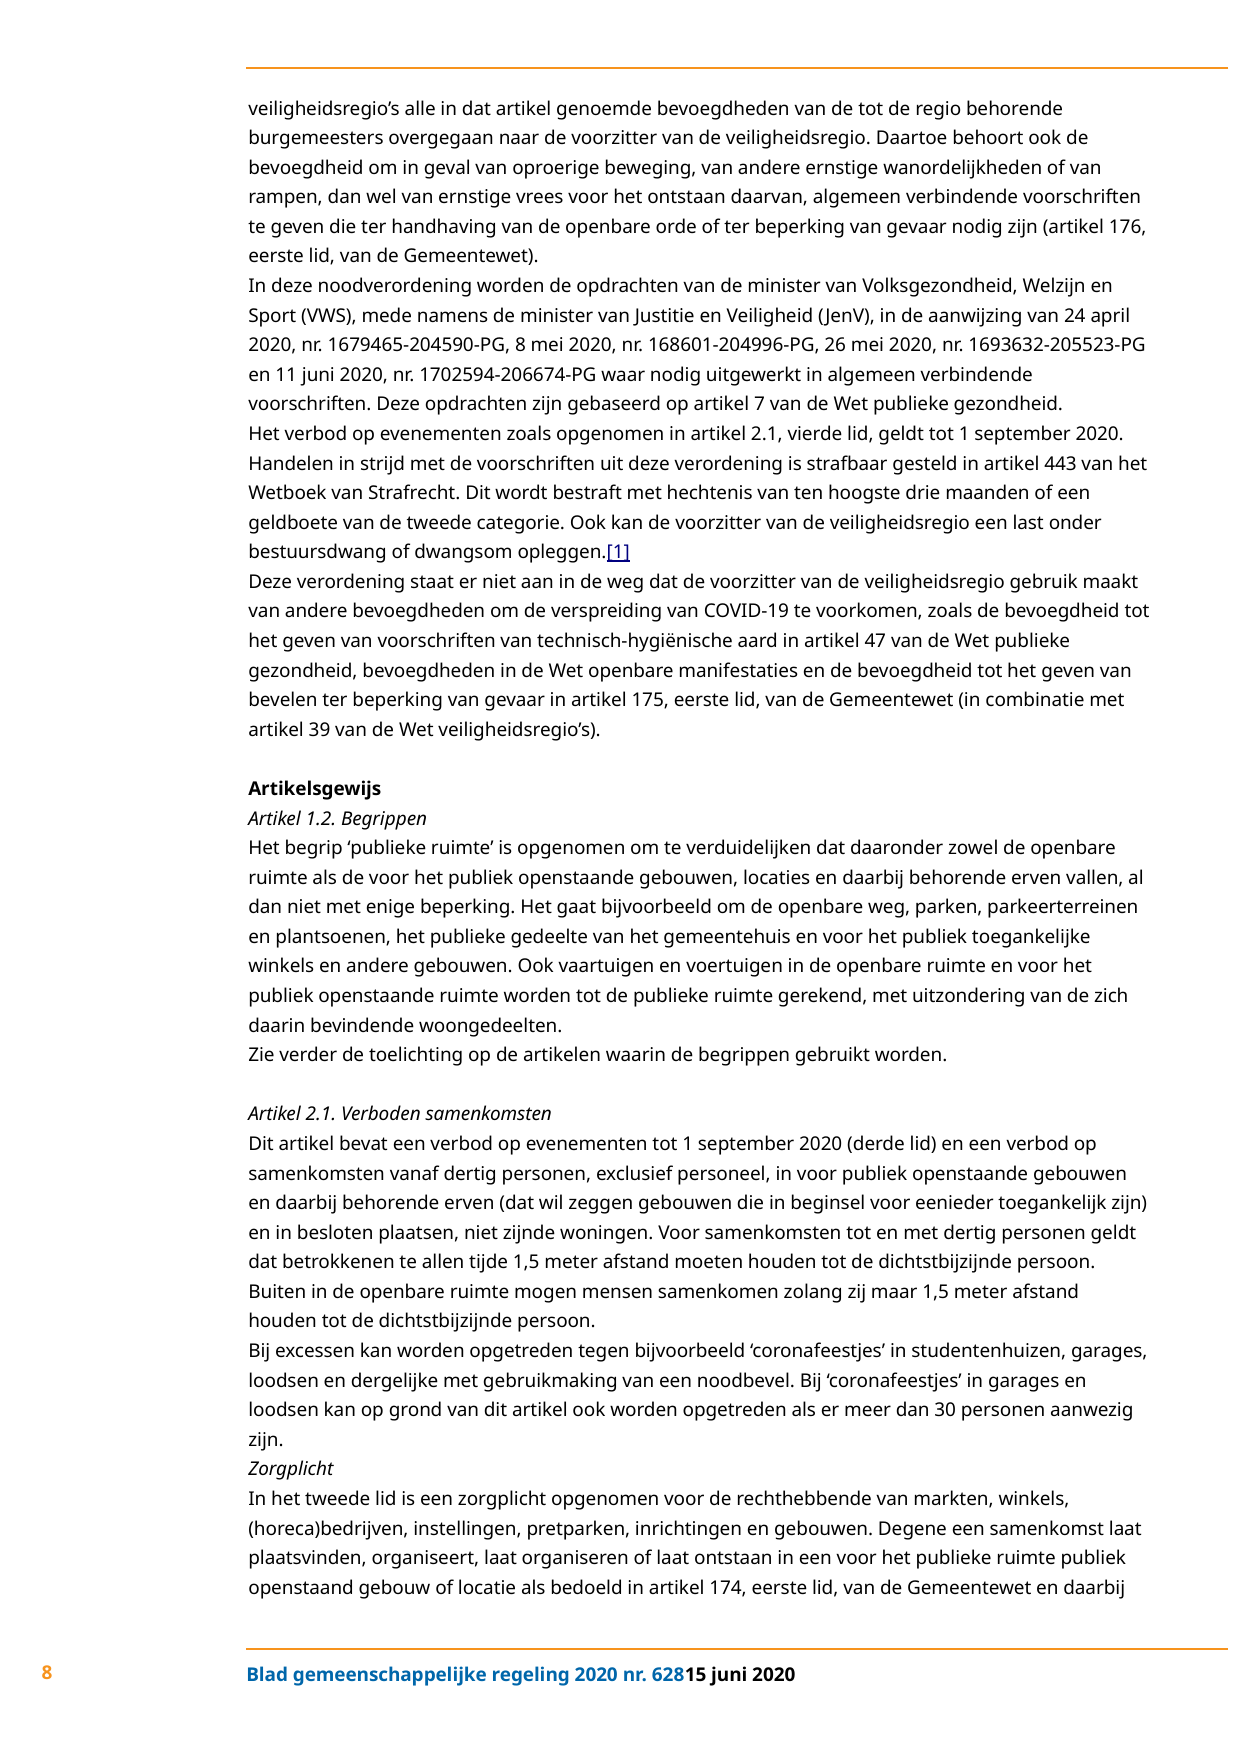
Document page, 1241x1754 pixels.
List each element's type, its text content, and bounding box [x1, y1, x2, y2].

text Het begrip ‘publieke ruimte’ is opgenomen om te verduidelijken dat daaronder zowel de openbare ruimte als de voor het publiek openstaande gebouwen, locaties en daarbij behorende erven vallen, al dan niet met enige beperking. Het gaat bijvoorbeeld om de openbare weg, parken, parkeerterreinen en plantsoenen, het publieke gedeelte van het gemeentehuis en voor het publiek toegankelijke winkels en andere gebouwen. Ook vaartuigen en voertuigen in de openbare ruimte en voor het publiek openstaande ruimte worden tot de publieke ruimte gerekend, met uitzondering van de zich daarin bevindende woongedeelten. [248, 834, 1152, 1038]
text Handelen in strijd met de voorschriften uit deze verordening is strafbaar gesteld in artikel 443 van het Wetboek van Strafrecht. Dit wordt bestraft met hechtenis van ten hoogste drie maanden of een geldboete van de tweede categorie. Ook kan de voorzitter van de veiligheidsregio een last onder bestuursdwang of dwangsom opleggen.[1] [248, 450, 1152, 564]
text Artikel 1.2. Begrippen [248, 805, 1152, 831]
text veiligheidsregio’s alle in dat artikel genoemde bevoegdheden van de tot de regio behorende burgemeesters overgegaan naar de voorzitter van de veiligheidsregio. Daartoe behoort ook de bevoegdheid om in geval van oproerige beweging, van andere ernstige wanordelijkheden of van rampen, dan wel van ernstige vrees voor het ontstaan daarvan, algemeen verbindende voorschriften te geven die ter handhaving van de openbare orde of ter beperking van gevaar nodig zijn (artikel 176, eerste lid, van de Gemeentewet). [248, 95, 1152, 268]
text Zorgplicht [248, 1456, 1152, 1481]
picture [41, 47, 231, 172]
text Buiten in de openbare ruimte mogen mensen samenkomen zolang zij maar 1,5 meter afstand houden tot de dichtstbijzijnde persoon. [248, 1278, 1152, 1333]
text Dit artikel bevat een verbod op evenementen tot 1 september 2020 (derde lid) en een verbod op samenkomsten vanaf dertig personen, exclusief personeel, in voor publiek openstaande gebouwen en daarbij behorende erven (dat wil zeggen gebouwen die in beginsel voor eenieder toegankelijk zijn) en in besloten plaatsen, niet zijnde woningen. Voor samenkomsten tot en met dertig personen geldt dat betrokkenen te allen tijde 1,5 meter afstand moeten houden tot de dichtstbijzijnde persoon. [248, 1130, 1152, 1274]
text Het verbod op evenementen zoals opgenomen in artikel 2.1, vierde lid, geldt tot 1 september 2020. [248, 420, 1152, 446]
text In het tweede lid is een zorgplicht opgenomen voor de rechthebbende van markten, winkels, (horeca)bedrijven, instellingen, pretparken, inrichtingen en gebouwen. Degene een samenkomst laat plaatsvinden, organiseert, laat organiseren of laat ontstaan in een voor het publieke ruimte publiek openstaand gebouw of locatie als bedoeld in artikel 174, eerste lid, van de Gemeentewet en daarbij [248, 1485, 1152, 1600]
text Bij excessen kan worden opgetreden tegen bijvoorbeeld ‘coronafeestjes’ in studentenhuizen, garages, loodsen en dergelijke met gebruikmaking van een noodbevel. Bij ‘coronafeestjes’ in garages en loodsen kan op grond van dit artikel ook worden opgetreden als er meer dan 30 personen aanwezig zijn. [248, 1337, 1152, 1452]
text In deze noodverordening worden de opdrachten van de minister van Volksgezondheid, Welzijn en Sport (VWS), mede namens de minister van Justitie en Veiligheid (JenV), in de aanwijzing van 24 april 2020, nr. 1679465-204590-PG, 8 mei 2020, nr. 168601-204996-PG, 26 mei 2020, nr. 1693632-205523-PG en 11 juni 2020, nr. 1702594-206674-PG waar nodig uitgewerkt in algemeen verbindende voorschriften. Deze opdrachten zijn gebaseerd op artikel 7 van de Wet publieke gezondheid. [248, 272, 1152, 416]
text Artikelsgewijs [248, 775, 1152, 801]
text Zie verder de toelichting op de artikelen waarin de begrippen gebruikt worden. [248, 1041, 1152, 1067]
text Deze verordening staat er niet aan in de weg dat de voorzitter van de veiligheidsregio gebruik maakt van andere bevoegdheden om de verspreiding van COVID-19 te voorkomen, zoals de bevoegdheid tot het geven van voorschriften van technisch-hygiënische aard in artikel 47 van de Wet publieke gezondheid, bevoegdheden in de Wet openbare manifestaties en de bevoegdheid tot het geven van bevelen ter beperking van gevaar in artikel 175, eerste lid, van de Gemeentewet (in combinatie met artikel 39 van de Wet veiligheidsregio’s). [248, 568, 1152, 742]
text Artikel 2.1. Verboden samenkomsten [248, 1101, 1152, 1126]
